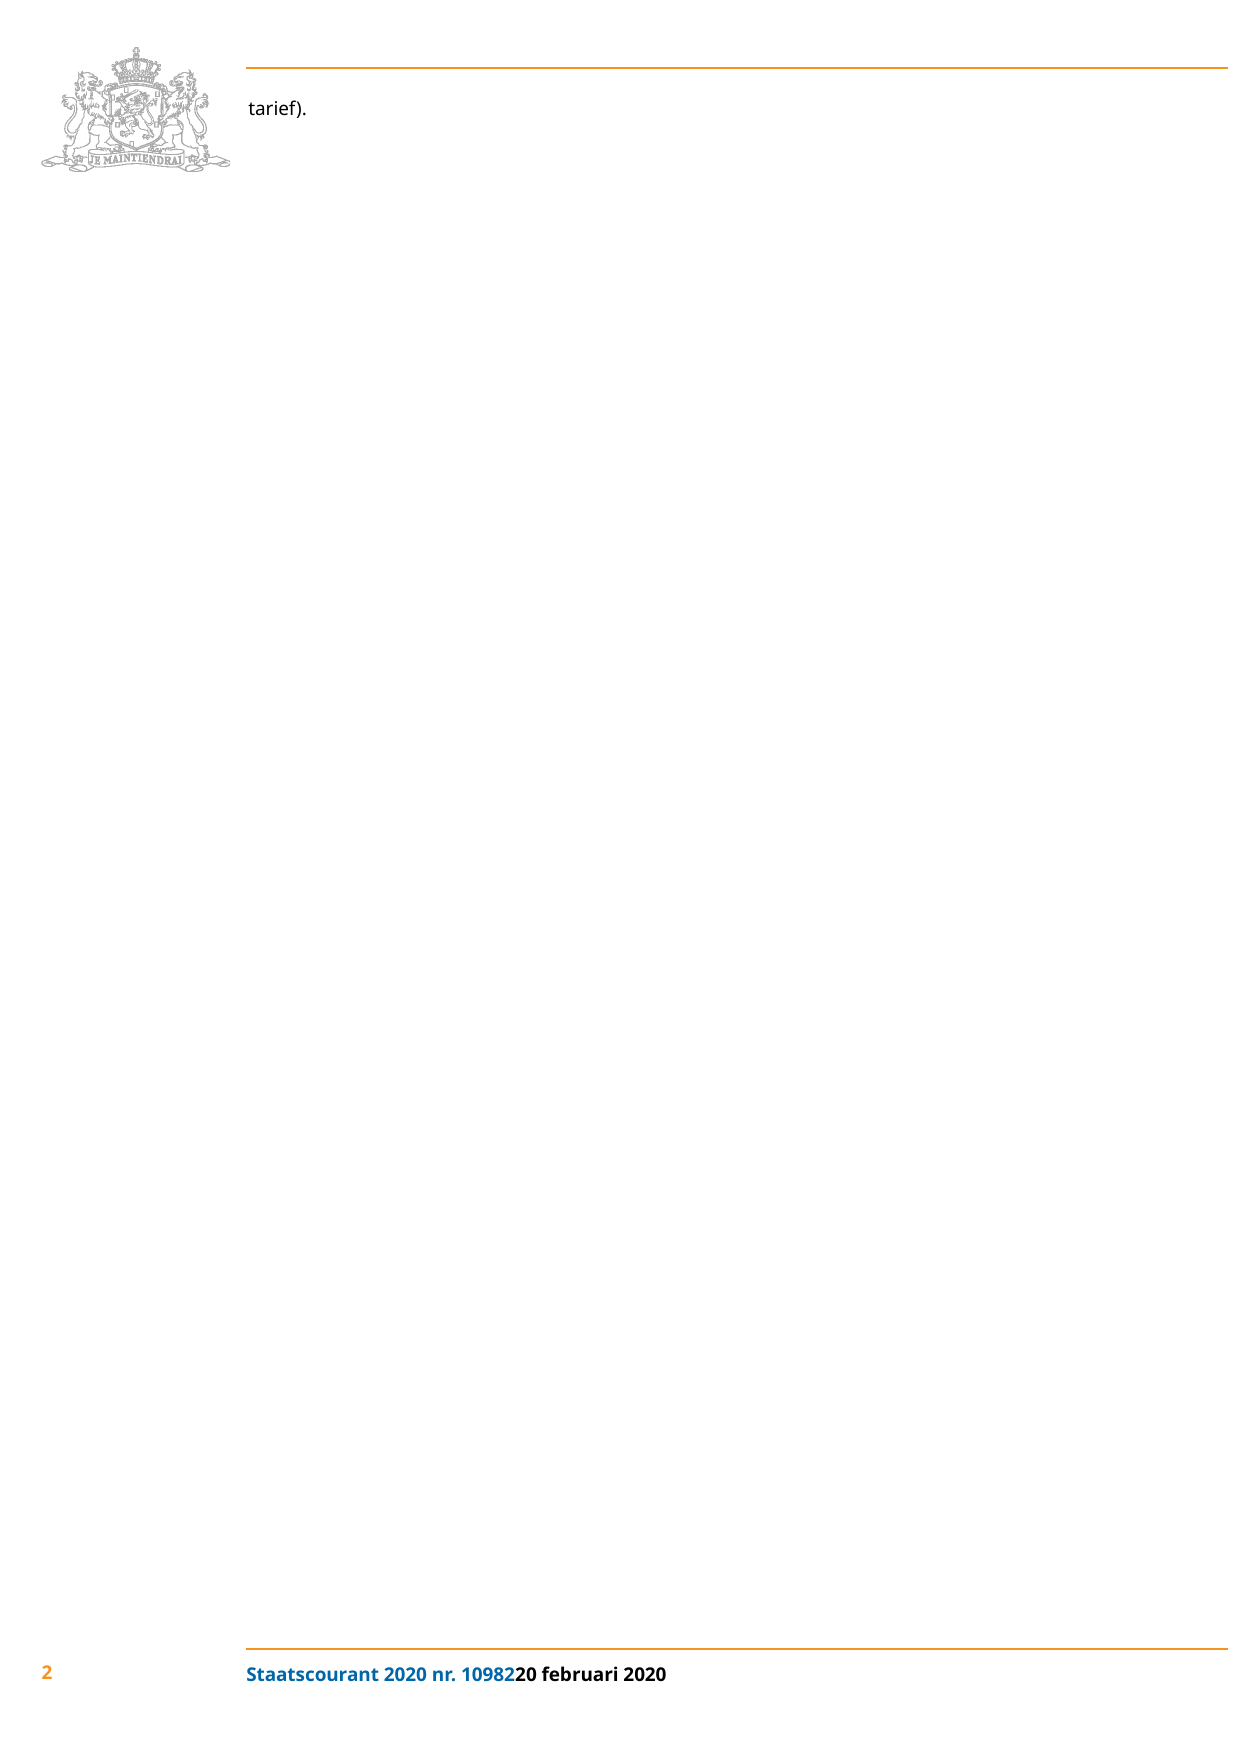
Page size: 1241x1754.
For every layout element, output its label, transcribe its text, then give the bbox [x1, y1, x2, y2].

picture [41, 47, 231, 172]
text tarief). [248, 95, 1152, 121]
